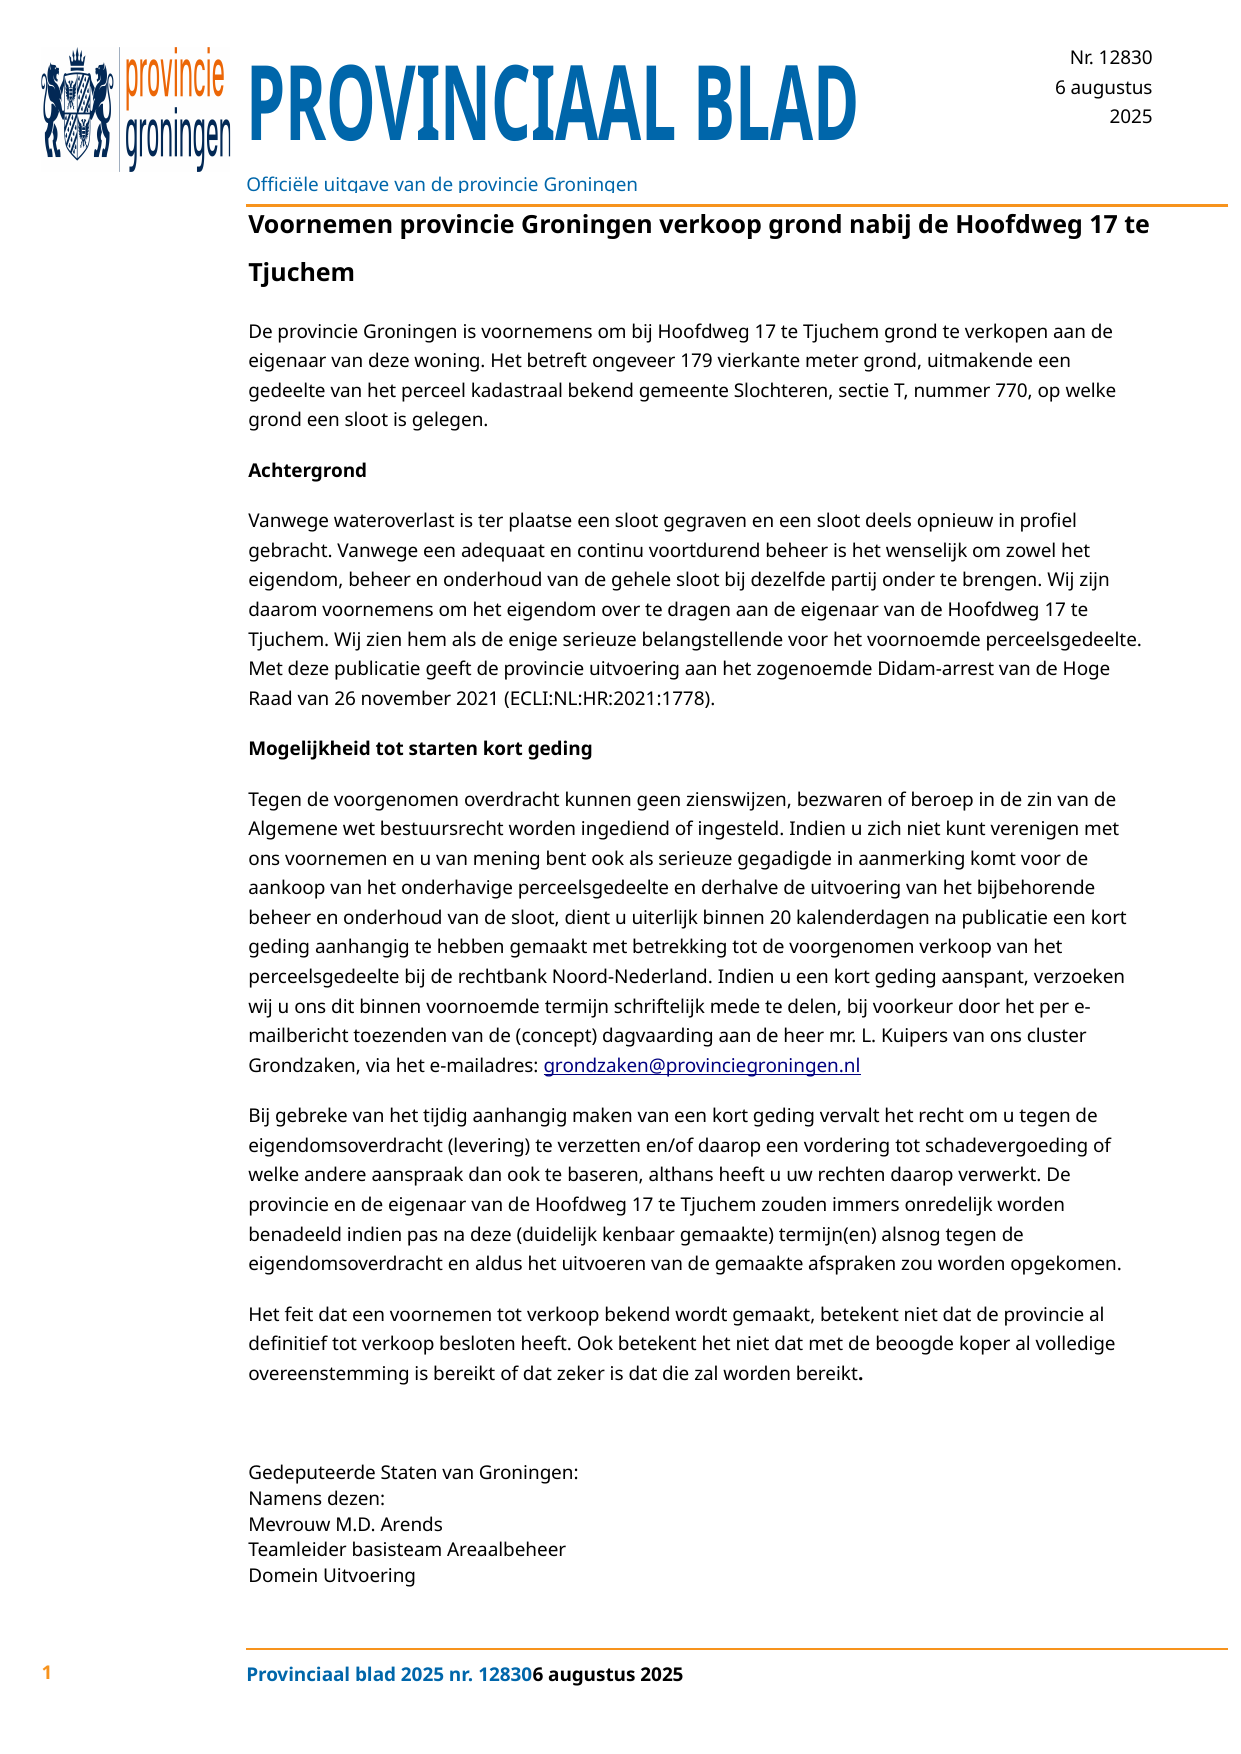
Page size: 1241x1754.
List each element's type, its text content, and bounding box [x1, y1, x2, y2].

text Vanwege wateroverlast is ter plaatse een sloot gegraven en een sloot deels opnieuw in profiel gebracht. Vanwege een adequaat en continu voortdurend beheer is het wenselijk om zowel het eigendom, beheer en onderhoud van de gehele sloot bij dezelfde partij onder te brengen. Wij zijn daarom voornemens om het eigendom over te dragen aan de eigenaar van de Hoofdweg 17 te Tjuchem. Wij zien hem als de enige serieuze belangstellende voor het voornoemde perceelsgedeelte. Met deze publicatie geeft de provincie uitvoering aan het zogenoemde Didam-arrest van de Hoge Raad van 26 november 2021 (ECLI:NL:HR:2021:1778). [248, 507, 1152, 711]
text Achtergrond [248, 457, 1152, 483]
picture [41, 47, 231, 172]
text Mogelijkheid tot starten kort geding [248, 735, 1152, 761]
text Bij gebreke van het tijdig aanhangig maken van een kort geding vervalt het recht om u tegen de eigendomsoverdracht (levering) te verzetten en/of daarop een vordering tot schadevergoeding of welke andere aanspraak dan ook te baseren, althans heeft u uw rechten daarop verwerkt. De provincie en de eigenaar van de Hoofdweg 17 te Tjuchem zouden immers onredelijk worden benadeeld indien pas na deze (duidelijk kenbaar gemaakte) termijn(en) alsnog tegen de eigendomsoverdracht en aldus het uitvoeren van de gemaakte afspraken zou worden opgekomen. [248, 1102, 1152, 1276]
text Voornemen provincie Groningen verkoop grond nabij de Hoofdweg 17 te Tjuchem [248, 207, 1152, 288]
text Gedeputeerde Staten van Groningen: [248, 1459, 1152, 1485]
text Namens dezen: [248, 1485, 1152, 1511]
text Mevrouw M.D. Arends [248, 1511, 1152, 1536]
text Domein Uitvoering [248, 1562, 1152, 1588]
text Tegen de voorgenomen overdracht kunnen geen zienswijzen, bezwaren of beroep in de zin van de Algemene wet bestuursrecht worden ingediend of ingesteld. Indien u zich niet kunt verenigen met ons voornemen en u van mening bent ook als serieuze gegadigde in aanmerking komt voor de aankoop van het onderhavige perceelsgedeelte en derhalve de uitvoering van het bijbehorende beheer en onderhoud van de sloot, dient u uiterlijk binnen 20 kalenderdagen na publicatie een kort geding aanhangig te hebben gemaakt met betrekking tot de voorgenomen verkoop van het perceelsgedeelte bij de rechtbank Noord-Nederland. Indien u een kort geding aanspant, verzoeken wij u ons dit binnen voornoemde termijn schriftelijk mede te delen, bij voorkeur door het per e-mailbericht toezenden van de (concept) dagvaarding aan de heer mr. L. Kuipers van ons cluster Grondzaken, via het e-mailadres: grondzaken@provinciegroningen.nl [248, 786, 1152, 1078]
text De provincie Groningen is voornemens om bij Hoofdweg 17 te Tjuchem grond te verkopen aan de eigenaar van deze woning. Het betreft ongeveer 179 vierkante meter grond, uitmakende een gedeelte van het perceel kadastraal bekend gemeente Slochteren, sectie T, nummer 770, op welke grond een sloot is gelegen. [248, 318, 1152, 432]
text Het feit dat een voornemen tot verkoop bekend wordt gemaakt, betekent niet dat de provincie al definitief tot verkoop besloten heeft. Ook betekent het niet dat met de beoogde koper al volledige overeenstemming is bereikt of dat zeker is dat die zal worden bereikt. [248, 1301, 1152, 1386]
text Teamleider basisteam Areaalbeheer [248, 1536, 1152, 1562]
